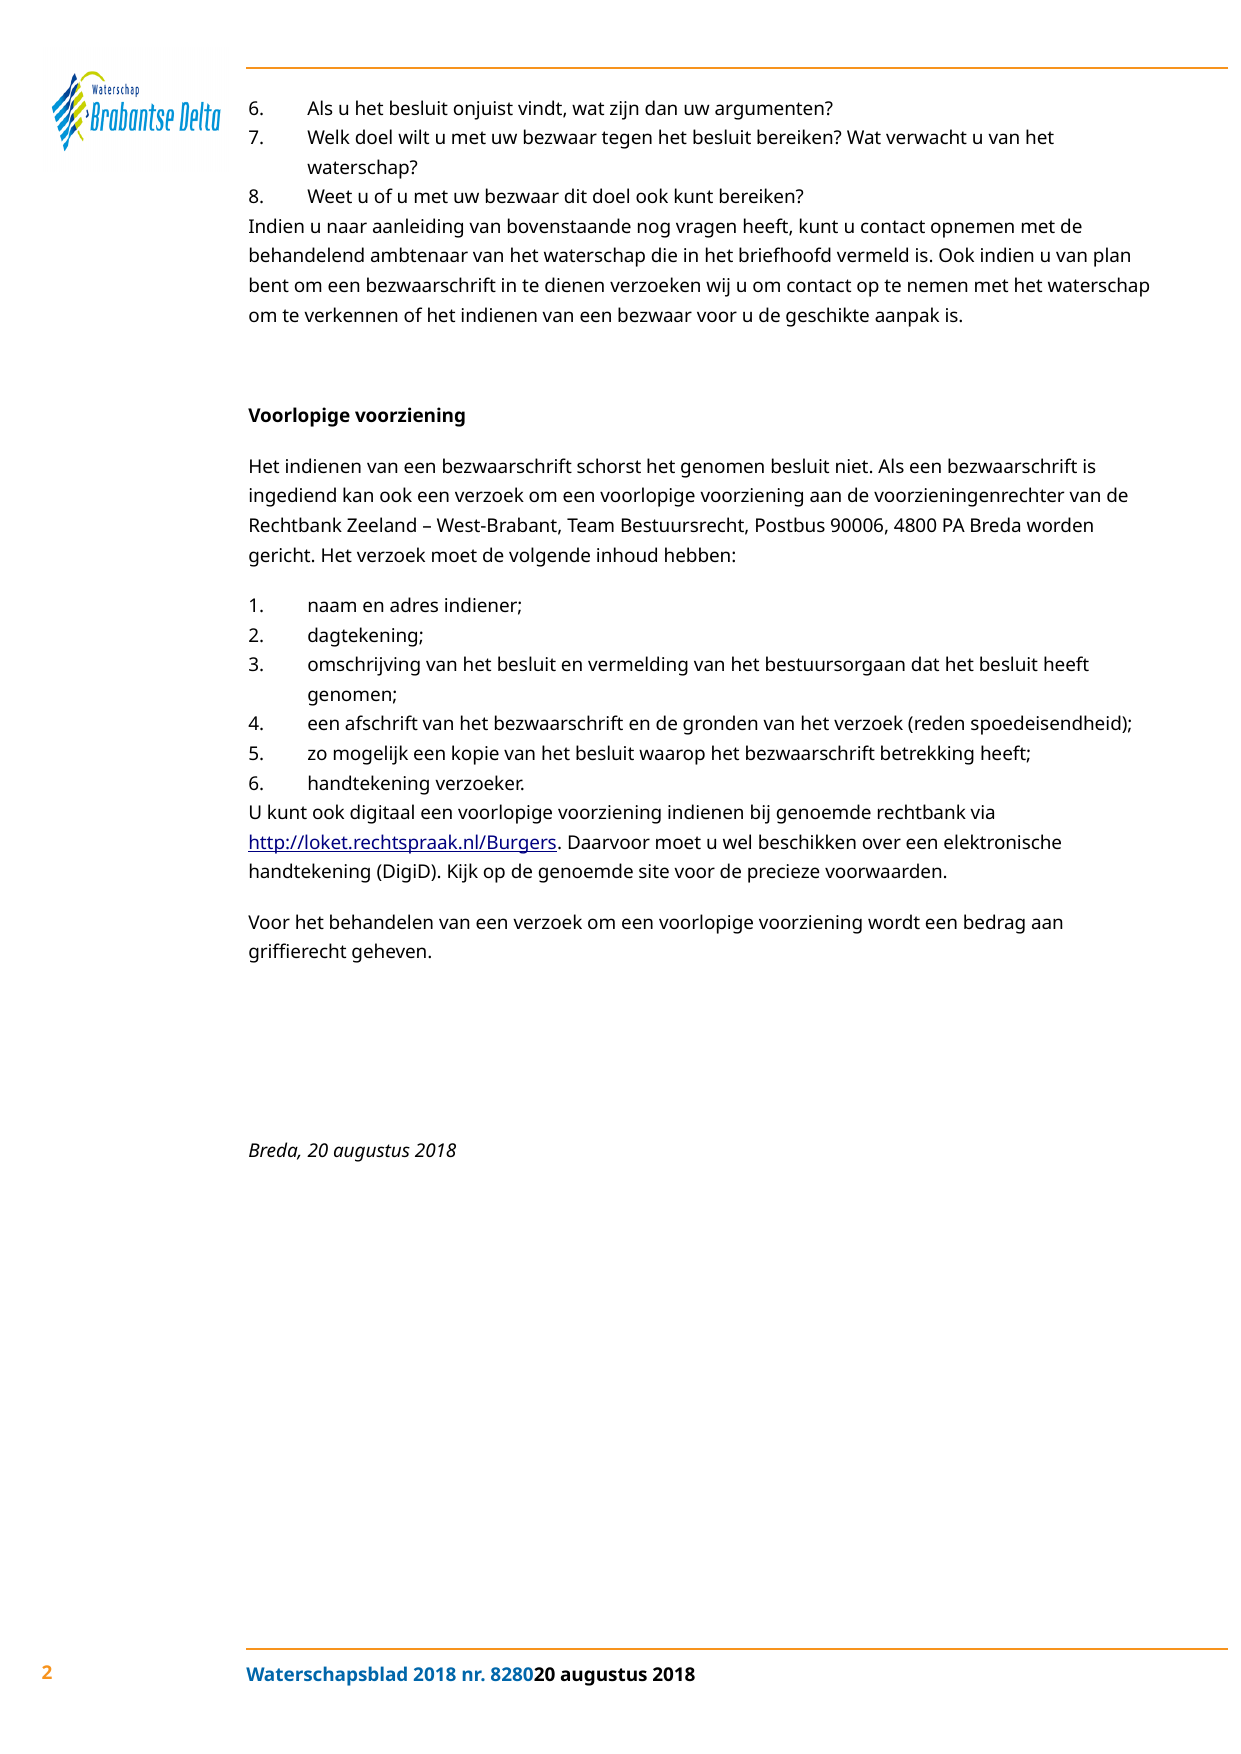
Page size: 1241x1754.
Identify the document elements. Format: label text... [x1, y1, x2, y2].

text Voor het behandelen van een verzoek om een voorlopige voorziening wordt een bedrag aan griffierecht geheven. [248, 909, 1152, 964]
list zo mogelijk een kopie van het besluit waarop het bezwaarschrift betrekking heeft; [248, 740, 1152, 766]
list Welk doel wilt u met uw bezwaar tegen het besluit bereiken? Wat verwacht u van het waterschap? [248, 124, 1152, 180]
picture [41, 47, 231, 172]
list Weet u of u met uw bezwaar dit doel ook kunt bereiken? [248, 183, 1152, 209]
text U kunt ook digitaal een voorlopige voorziening indienen bij genoemde rechtbank via http://loket.rechtspraak.nl/Burgers. Daarvoor moet u wel beschikken over een elektronische handtekening (DigiD). Kijk op de genoemde site voor de precieze voorwaarden. [248, 799, 1152, 884]
list omschrijving van het besluit en vermelding van het bestuursorgaan dat het besluit heeft genomen; [248, 651, 1152, 707]
text Breda, 20 augustus 2018 [248, 1138, 1152, 1163]
text Indien u naar aanleiding van bovenstaande nog vragen heeft, kunt u contact opnemen met de behandelend ambtenaar van het waterschap die in het briefhoofd vermeld is. Ook indien u van plan bent om een bezwaarschrift in te dienen verzoeken wij u om contact op te nemen met het waterschap om te verkennen of het indienen van een bezwaar voor u de geschikte aanpak is. [248, 213, 1152, 328]
list Als u het besluit onjuist vindt, wat zijn dan uw argumenten? [248, 95, 1152, 121]
text Het indienen van een bezwaarschrift schorst het genomen besluit niet. Als een bezwaarschrift is ingediend kan ook een verzoek om een voorlopige voorziening aan de voorzieningenrechter van de Rechtbank Zeeland – West-Brabant, Team Bestuursrecht, Postbus 90006, 4800 PA Breda worden gericht. Het verzoek moet de volgende inhoud hebben: [248, 453, 1152, 568]
list dagtekening; [248, 622, 1152, 648]
list naam en adres indiener; [248, 592, 1152, 618]
text Voorlopige voorziening [248, 403, 1152, 428]
list een afschrift van het bezwaarschrift en de gronden van het verzoek (reden spoedeisendheid); [248, 711, 1152, 736]
list handtekening verzoeker. [248, 770, 1152, 796]
